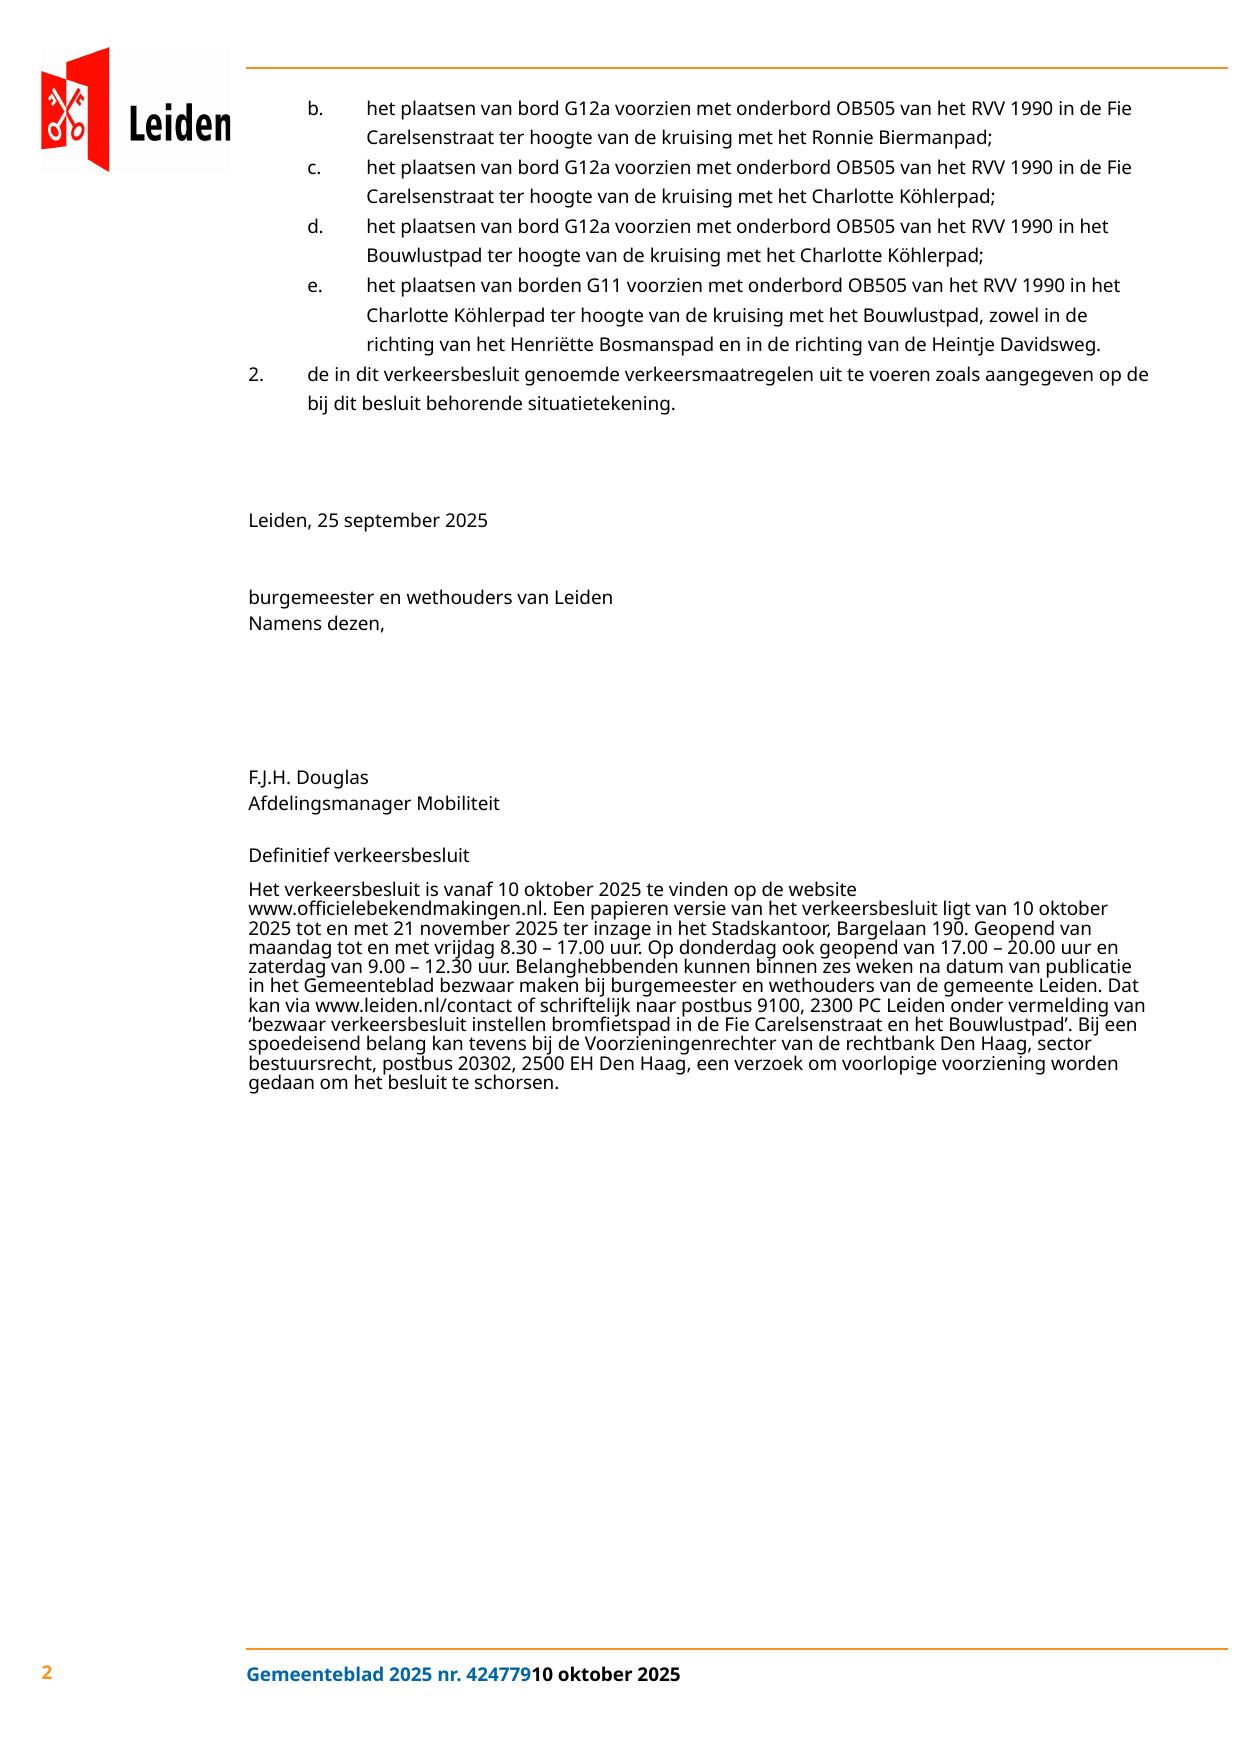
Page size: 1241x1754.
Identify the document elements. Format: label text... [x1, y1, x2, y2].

text F.J.H. Douglas [248, 764, 1152, 790]
list het plaatsen van bord G12a voorzien met onderbord OB505 van het RVV 1990 in het Bouwlustpad ter hoogte van de kruising met het Charlotte Köhlerpad; [307, 213, 1152, 268]
list het plaatsen van borden G11 voorzien met onderbord OB505 van het RVV 1990 in het Charlotte Köhlerpad ter hoogte van de kruising met het Bouwlustpad, zowel in de richting van het Henriëtte Bosmanspad en in de richting van de Heintje Davidsweg. [307, 272, 1152, 357]
list het plaatsen van bord G12a voorzien met onderbord OB505 van het RVV 1990 in de Fie Carelsenstraat ter hoogte van de kruising met het Ronnie Biermanpad; [307, 95, 1152, 150]
list de in dit verkeersbesluit genoemde verkeersmaatregelen uit te voeren zoals aangegeven op de bij dit besluit behorende situatietekening. [248, 361, 1152, 416]
text Namens dezen, [248, 610, 1152, 636]
text Het verkeersbesluit is vanaf 10 oktober 2025 te vinden op de website www.officielebekendmakingen.nl. Een papieren versie van het verkeersbesluit ligt van 10 oktober 2025 tot en met 21 november 2025 ter inzage in het Stadskantoor, Bargelaan 190. Geopend van maandag tot en met vrijdag 8.30 – 17.00 uur. Op donderdag ook geopend van 17.00 – 20.00 uur en zaterdag van 9.00 – 12.30 uur. Belanghebbenden kunnen binnen zes weken na datum van publicatie in het Gemeenteblad bezwaar maken bij burgemeester en wethouders van de gemeente Leiden. Dat kan via www.leiden.nl/contact of schriftelijk naar postbus 9100, 2300 PC Leiden onder vermelding van ‘bezwaar verkeersbesluit instellen bromfietspad in de Fie Carelsenstraat en het Bouwlustpad’. Bij een spoedeisend belang kan tevens bij de Voorzieningenrechter van de rechtbank Den Haag, sector bestuursrecht, postbus 20302, 2500 EH Den Haag, een verzoek om voorlopige voorziening worden gedaan om het besluit te schorsen. [248, 881, 1152, 1093]
text Definitief verkeersbesluit [248, 842, 1152, 867]
text burgemeester en wethouders van Leiden [248, 584, 1152, 610]
list het plaatsen van bord G12a voorzien met onderbord OB505 van het RVV 1990 in de Fie Carelsenstraat ter hoogte van de kruising met het Charlotte Köhlerpad; [307, 154, 1152, 209]
text Afdelingsmanager Mobiliteit [248, 790, 1152, 816]
picture [41, 47, 231, 172]
text Leiden, 25 september 2025 [248, 507, 1152, 533]
